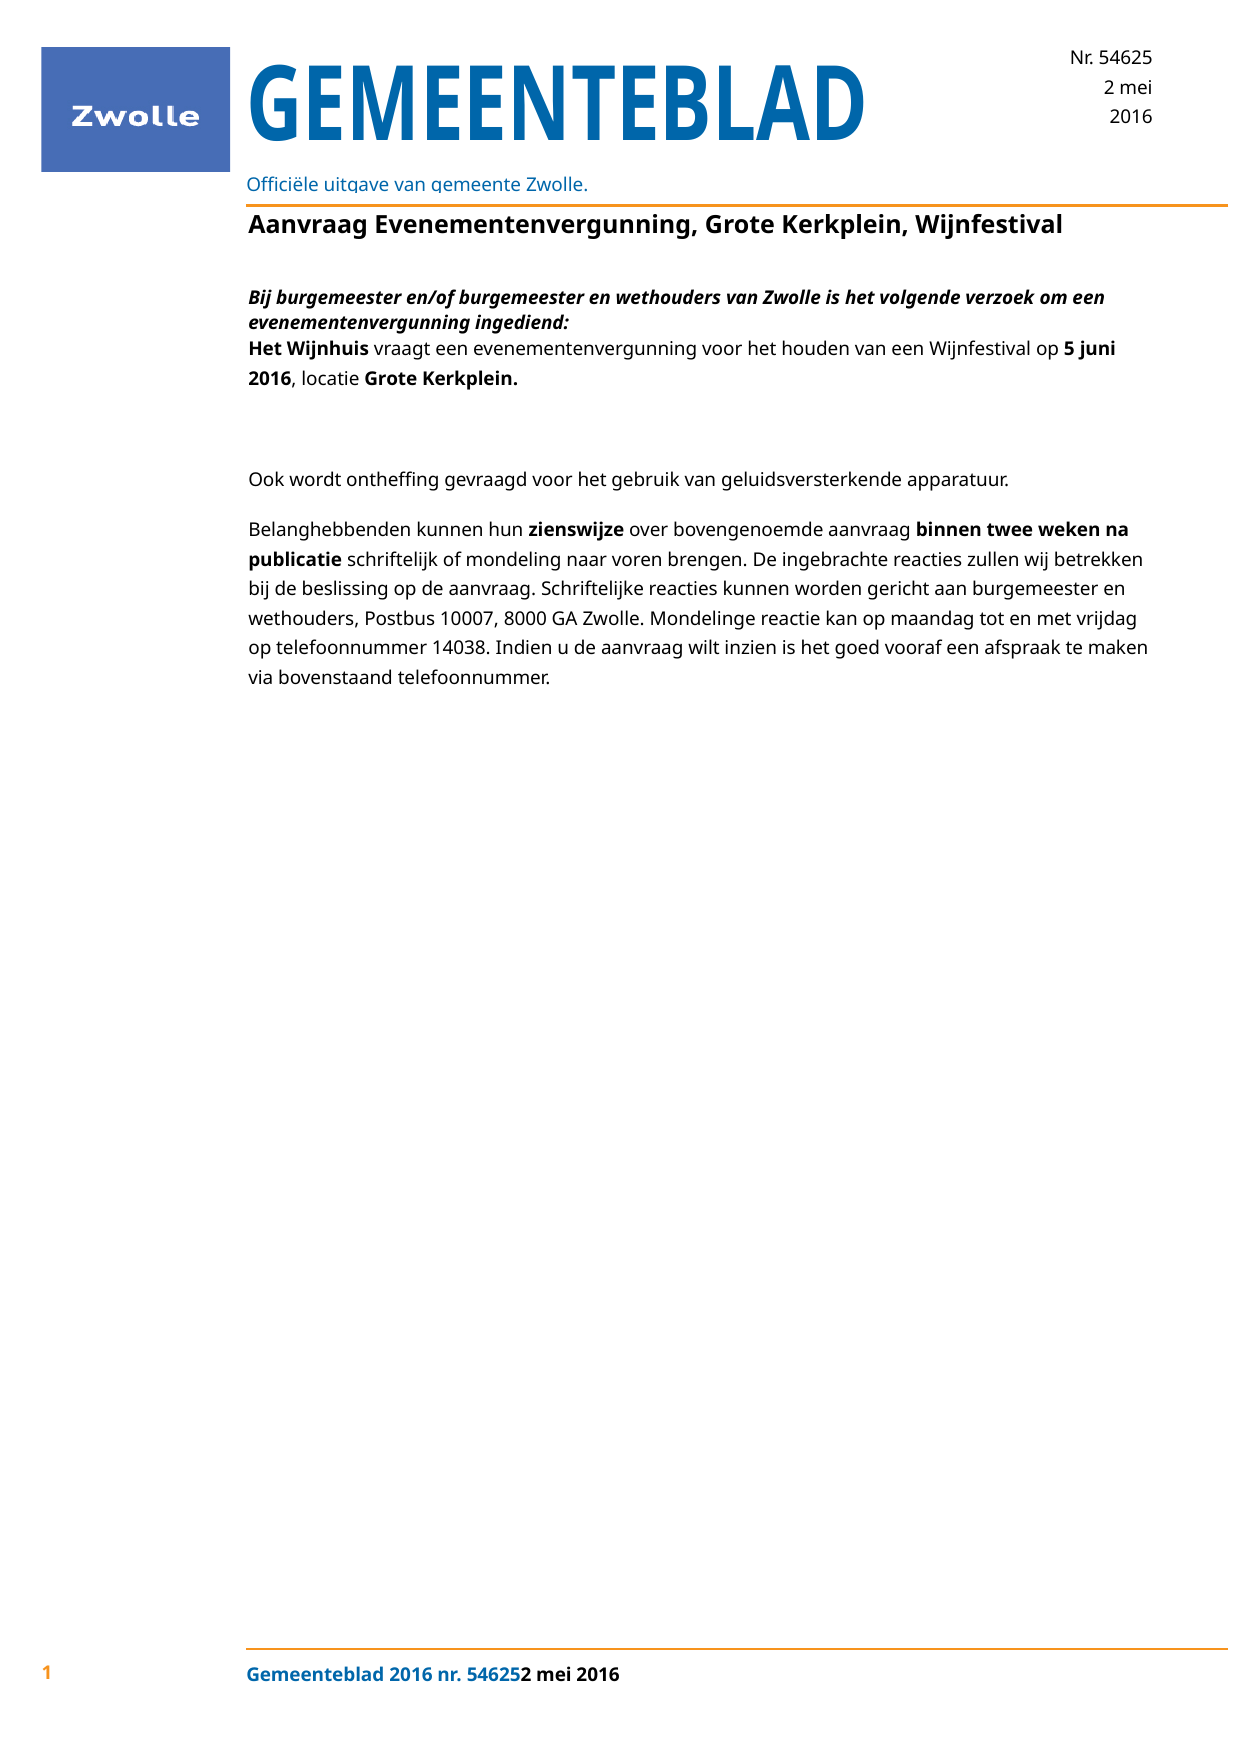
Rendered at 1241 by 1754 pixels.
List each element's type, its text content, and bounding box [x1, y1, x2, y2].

picture [41, 47, 231, 172]
text Ook wordt ontheffing gevraagd voor het gebruik van geluidsversterkende apparatuur. [248, 466, 1152, 491]
text Belanghebbenden kunnen hun zienswijze over bovengenoemde aanvraag binnen twee weken na publicatie schriftelijk of mondeling naar voren brengen. De ingebrachte reacties zullen wij betrekken bij de beslissing op de aanvraag. Schriftelijke reacties kunnen worden gericht aan burgemeester en wethouders, Postbus 10007, 8000 GA Zwolle. Mondelinge reactie kan op maandag tot en met vrijdag op telefoonnummer 14038. Indien u de aanvraag wilt inzien is het goed vooraf een afspraak te maken via bovenstaand telefoonnummer. [248, 516, 1152, 690]
text Bij burgemeester en/of burgemeester en wethouders van Zwolle is het volgende verzoek om een evenementenvergunning ingediend: [248, 284, 1152, 335]
text Aanvraag Evenementenvergunning, Grote Kerkplein, Wijnfestival [248, 207, 1152, 241]
text Het Wijnhuis vraagt een evenementenvergunning voor het houden van een Wijnfestival op 5 juni 2016, locatie Grote Kerkplein. [248, 335, 1152, 391]
